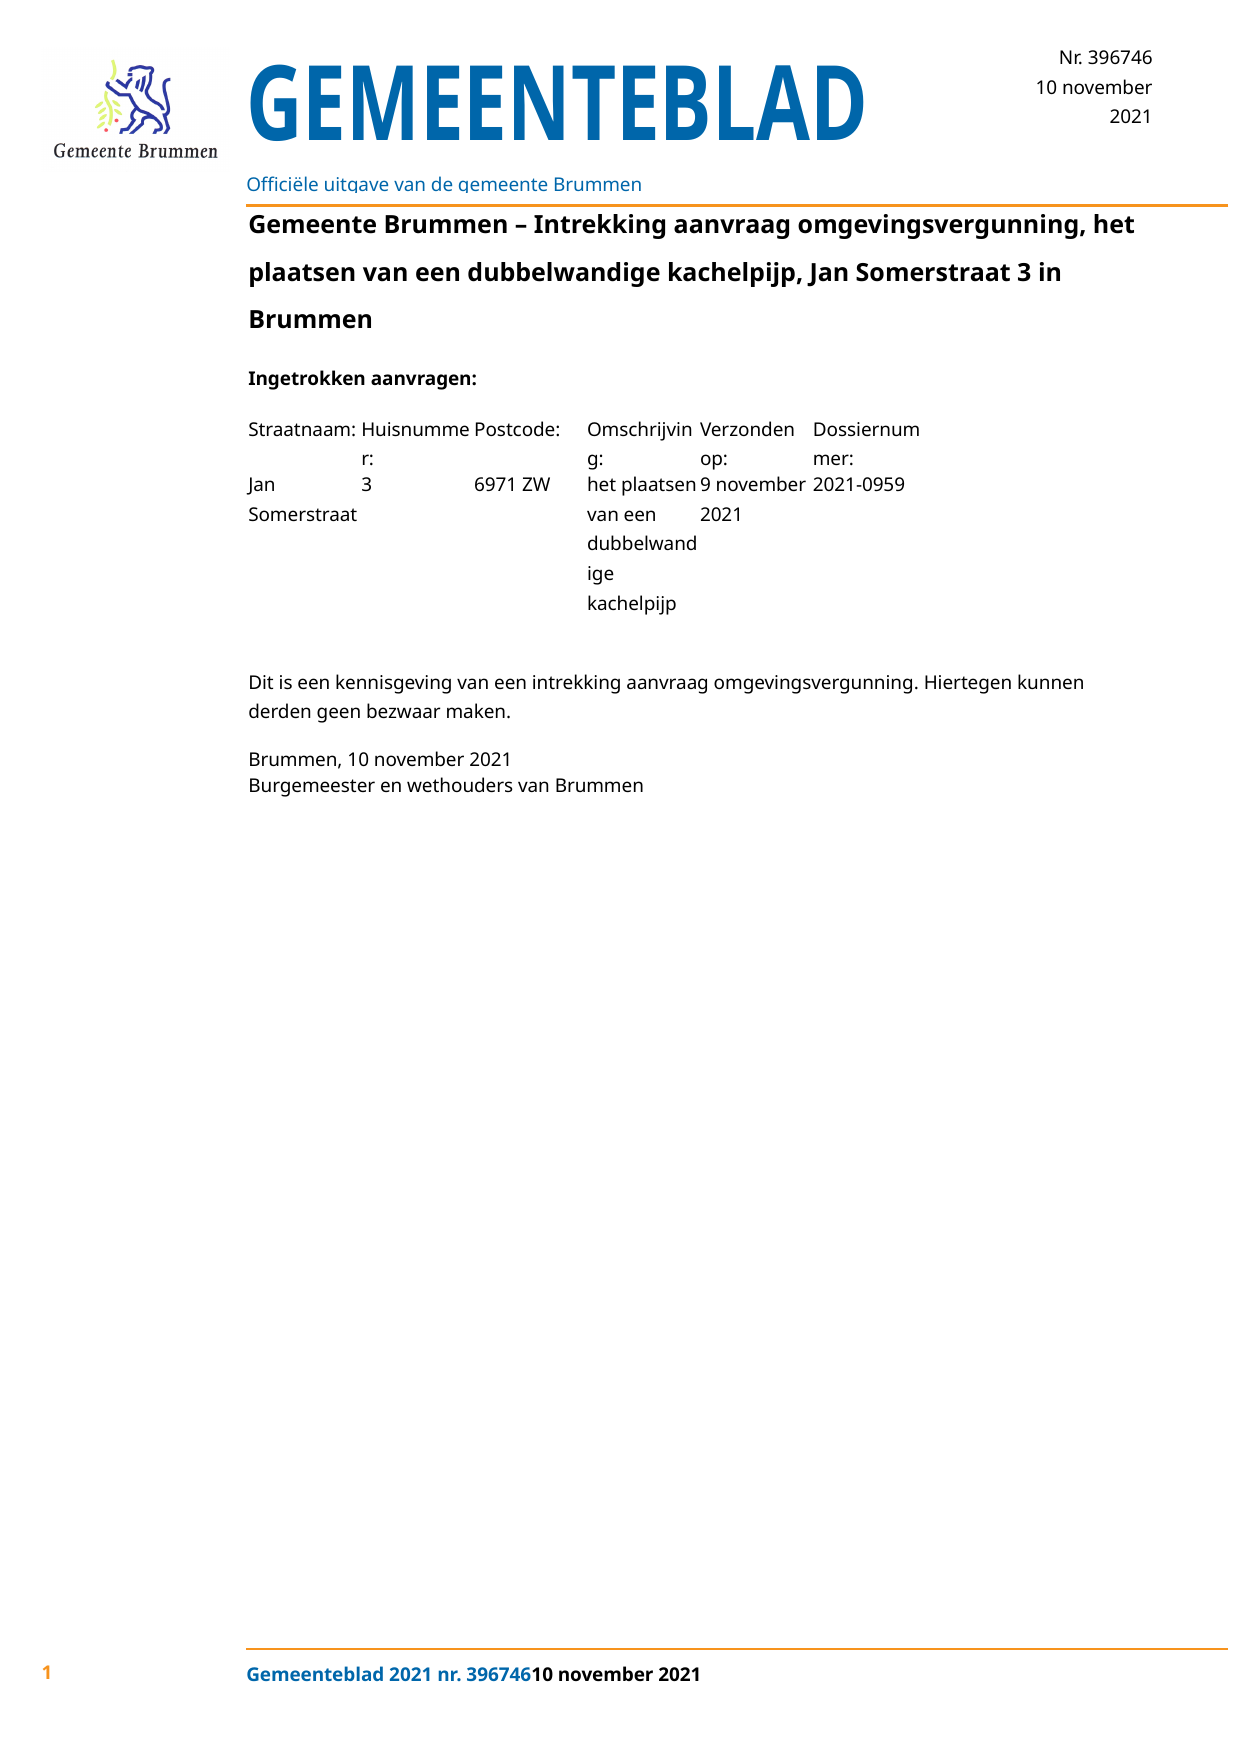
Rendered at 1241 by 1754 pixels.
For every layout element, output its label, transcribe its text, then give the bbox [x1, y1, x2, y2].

table_cell Jan Somerstraat [248, 471, 361, 615]
table_header Straatnaam: [248, 416, 361, 471]
text Dit is een kennisgeving van een intrekking aanvraag omgevingsvergunning. Hiertegen kunnen derden geen bezwaar maken. [248, 669, 1152, 724]
picture [41, 47, 231, 172]
table_cell [1039, 471, 1152, 615]
table_cell het plaatsen van een dubbelwandige kachelpijp [587, 471, 700, 615]
table_cell 9 november 2021 [700, 471, 813, 615]
table_header Omschrijving: [587, 416, 700, 471]
table_header [1039, 416, 1152, 471]
text Ingetrokken aanvragen: [248, 366, 1152, 391]
text Brummen, 10 november 2021 [248, 746, 1152, 772]
table_header Huisnummer: [361, 416, 474, 471]
table_cell 2021-0959 [813, 471, 926, 615]
table_cell 6971 ZW [474, 471, 587, 615]
table_cell 3 [361, 471, 474, 615]
table_header Dossiernummer: [813, 416, 926, 471]
table_header Verzonden op: [700, 416, 813, 471]
table_cell [926, 471, 1038, 615]
table_header [926, 416, 1038, 471]
table_header Postcode: [474, 416, 587, 471]
text Burgemeester en wethouders van Brummen [248, 772, 1152, 798]
text Gemeente Brummen – Intrekking aanvraag omgevingsvergunning, het plaatsen van een dubbelwandige kachelpijp, Jan Somerstraat 3 in Brummen [248, 207, 1152, 336]
